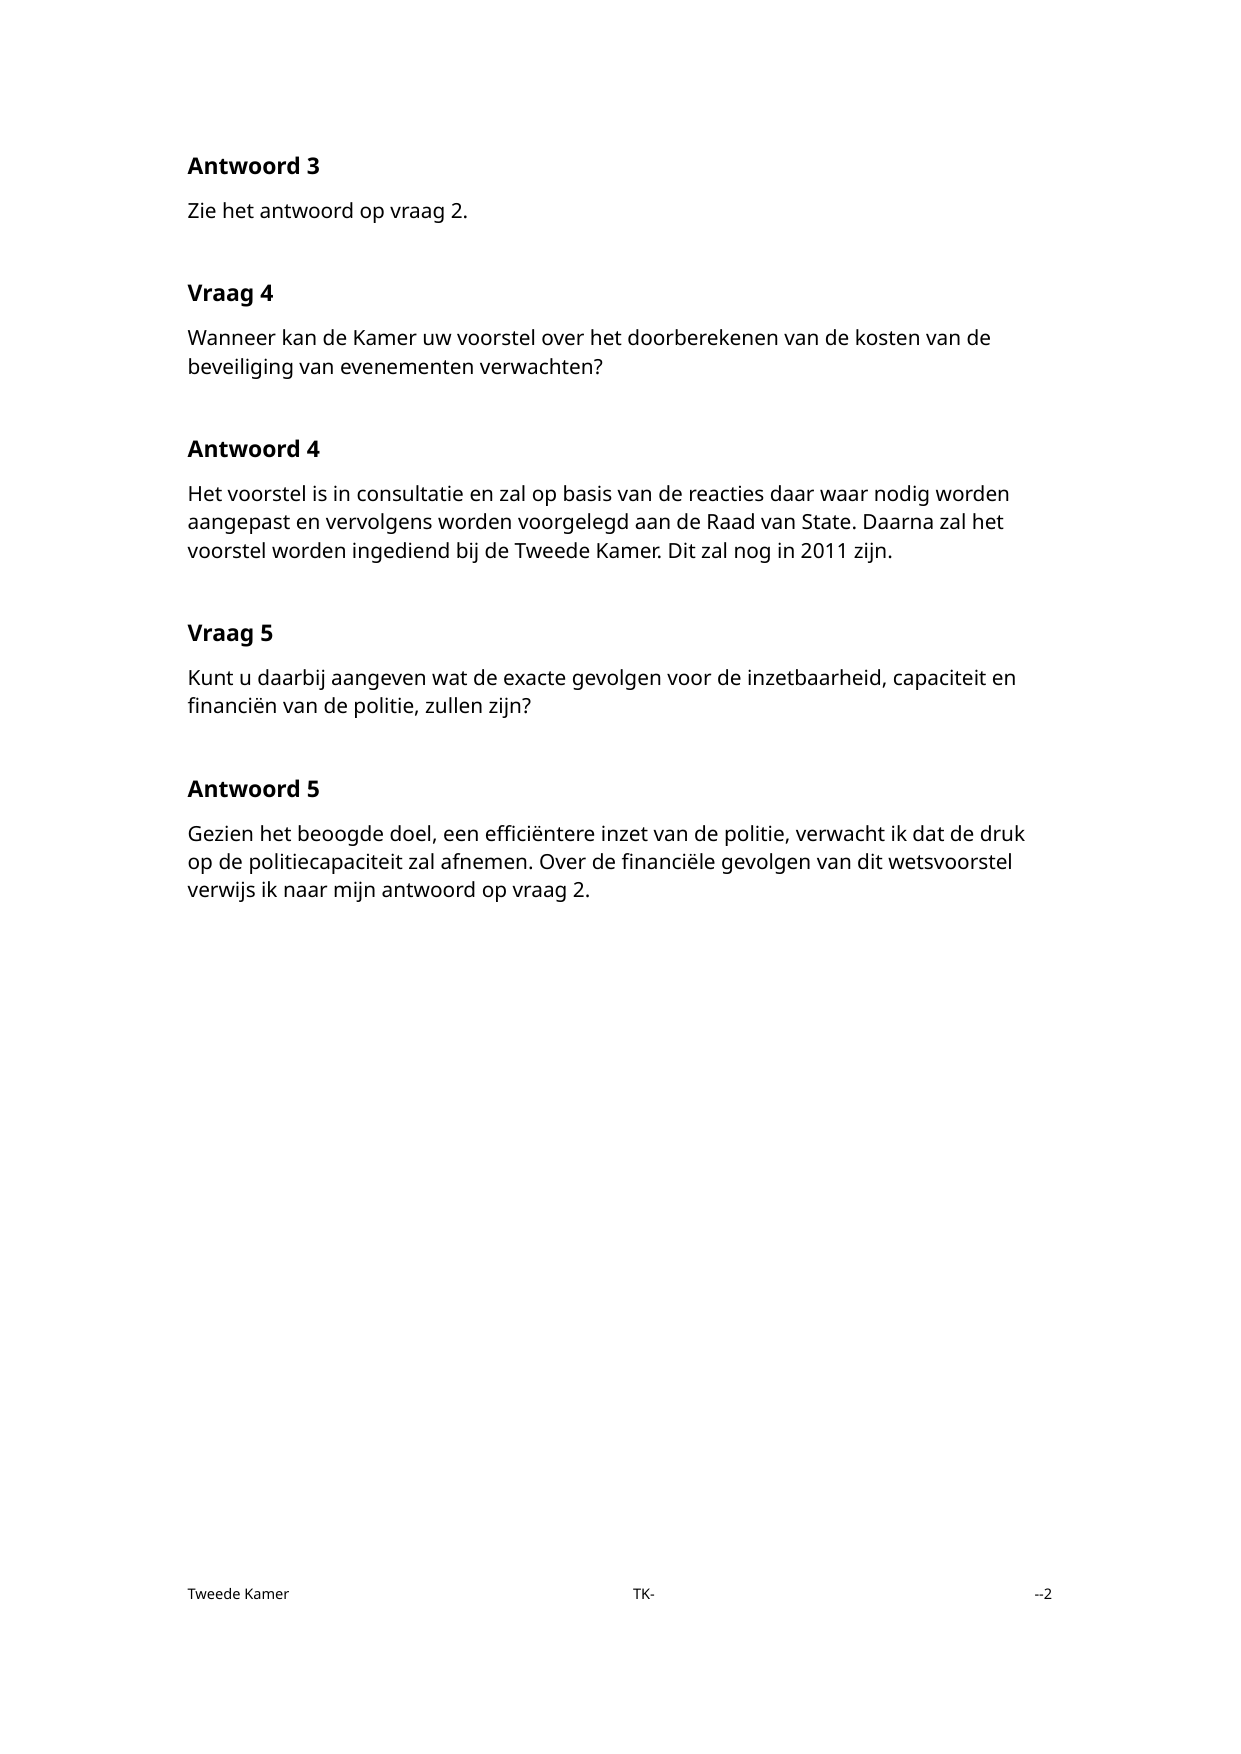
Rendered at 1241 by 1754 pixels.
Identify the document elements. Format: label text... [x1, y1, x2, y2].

text Het voorstel is in consultatie en zal op basis van de reacties daar waar nodig worden aangepast en vervolgens worden voorgelegd aan de Raad van State. Daarna zal het voorstel worden ingediend bij de Tweede Kamer. Dit zal nog in 2011 zijn. [187, 479, 1053, 564]
subtitle Antwoord 3 [187, 150, 1053, 181]
text Wanneer kan de Kamer uw voorstel over het doorberekenen van de kosten van de beveiliging van evenementen verwachten? [187, 323, 1053, 380]
text Zie het antwoord op vraag 2. [187, 196, 1053, 225]
text Gezien het beoogde doel, een efficiëntere inzet van de politie, verwacht ik dat de druk op de politiecapaciteit zal afnemen. Over de financiële gevolgen van dit wetsvoorstel verwijs ik naar mijn antwoord op vraag 2. [187, 819, 1053, 904]
subtitle Antwoord 5 [187, 772, 1053, 804]
subtitle Vraag 5 [187, 617, 1053, 648]
subtitle Antwoord 4 [187, 433, 1053, 464]
text Kunt u daarbij aangeven wat de exacte gevolgen voor de inzetbaarheid, capaciteit en financiën van de politie, zullen zijn? [187, 663, 1053, 720]
subtitle Vraag 4 [187, 277, 1053, 308]
